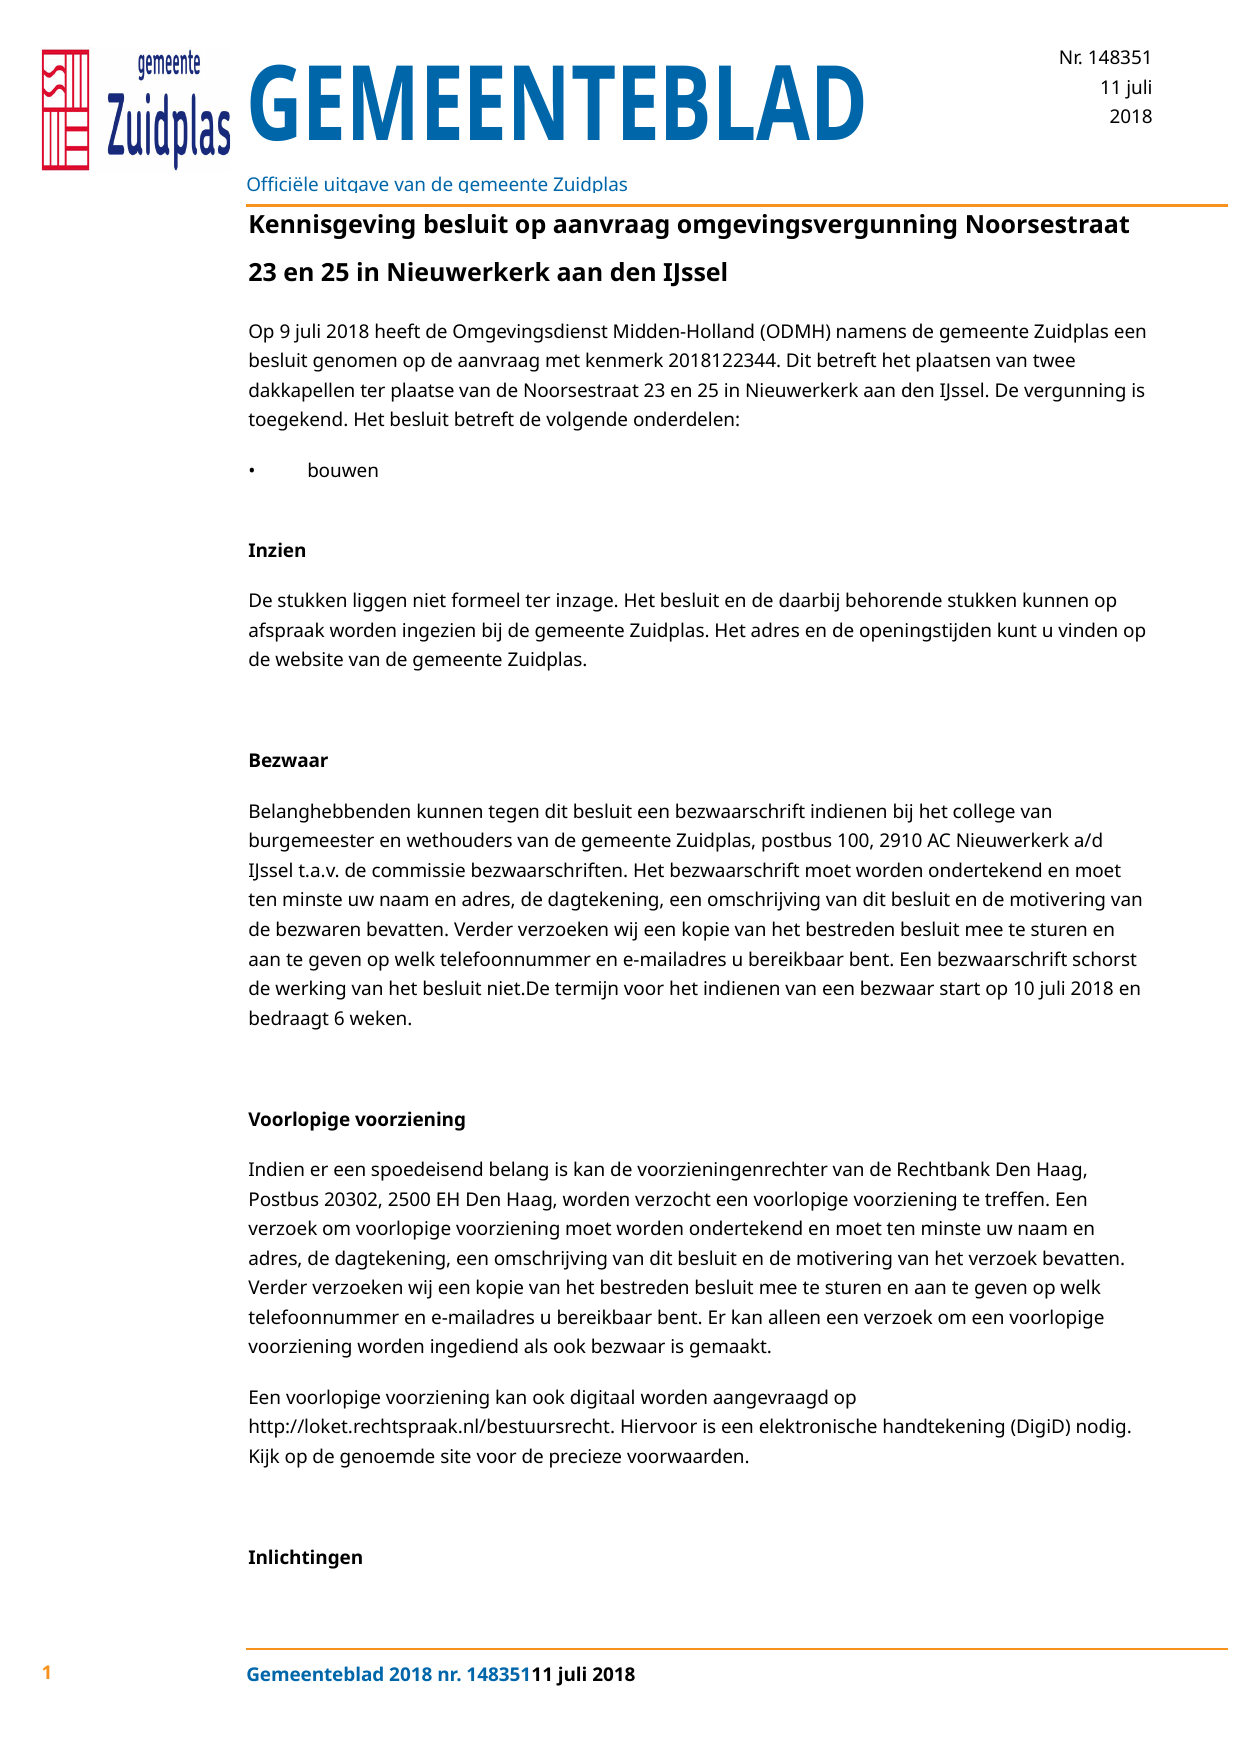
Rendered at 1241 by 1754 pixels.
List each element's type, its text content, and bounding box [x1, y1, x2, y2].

text Indien er een spoedeisend belang is kan de voorzieningenrechter van de Rechtbank Den Haag, Postbus 20302, 2500 EH Den Haag, worden verzocht een voorlopige voorziening te treffen. Een verzoek om voorlopige voorziening moet worden ondertekend en moet ten minste uw naam en adres, de dagtekening, een omschrijving van dit besluit en de motivering van het verzoek bevatten. Verder verzoeken wij een kopie van het bestreden besluit mee te sturen en aan te geven op welk telefoonnummer en e-mailadres u bereikbaar bent. Er kan alleen een verzoek om een voorlopige voorziening worden ingediend als ook bezwaar is gemaakt. [248, 1156, 1152, 1359]
text Inzien [248, 537, 1152, 563]
picture [41, 47, 231, 172]
text Inlichtingen [248, 1544, 1152, 1570]
text Op 9 juli 2018 heeft de Omgevingsdienst Midden-Holland (ODMH) namens de gemeente Zuidplas een besluit genomen op de aanvraag met kenmerk 2018122344. Dit betreft het plaatsen van twee dakkapellen ter plaatse van de Noorsestraat 23 en 25 in Nieuwerkerk aan den IJssel. De vergunning is toegekend. Het besluit betreft de volgende onderdelen: [248, 318, 1152, 432]
text Bezwaar [248, 747, 1152, 773]
text Een voorlopige voorziening kan ook digitaal worden aangevraagd op http://loket.rechtspraak.nl/bestuursrecht. Hiervoor is een elektronische handtekening (DigiD) nodig. Kijk op de genoemde site voor de precieze voorwaarden. [248, 1384, 1152, 1469]
text De stukken liggen niet formeel ter inzage. Het besluit en de daarbij behorende stukken kunnen op afspraak worden ingezien bij de gemeente Zuidplas. Het adres en de openingstijden kunt u vinden op de website van de gemeente Zuidplas. [248, 587, 1152, 672]
text Kennisgeving besluit op aanvraag omgevingsvergunning Noorsestraat 23 en 25 in Nieuwerkerk aan den IJssel [248, 207, 1152, 288]
list bouwen [248, 457, 1152, 483]
text Voorlopige voorziening [248, 1106, 1152, 1132]
text Belanghebbenden kunnen tegen dit besluit een bezwaarschrift indienen bij het college van burgemeester en wethouders van de gemeente Zuidplas, postbus 100, 2910 AC Nieuwerkerk a/d IJssel t.a.v. de commissie bezwaarschriften. Het bezwaarschrift moet worden ondertekend en moet ten minste uw naam en adres, de dagtekening, een omschrijving van dit besluit en de motivering van de bezwaren bevatten. Verder verzoeken wij een kopie van het bestreden besluit mee te sturen en aan te geven op welk telefoonnummer en e-mailadres u bereikbaar bent. Een bezwaarschrift schorst de werking van het besluit niet.De termijn voor het indienen van een bezwaar start op 10 juli 2018 en bedraagt 6 weken. [248, 798, 1152, 1031]
